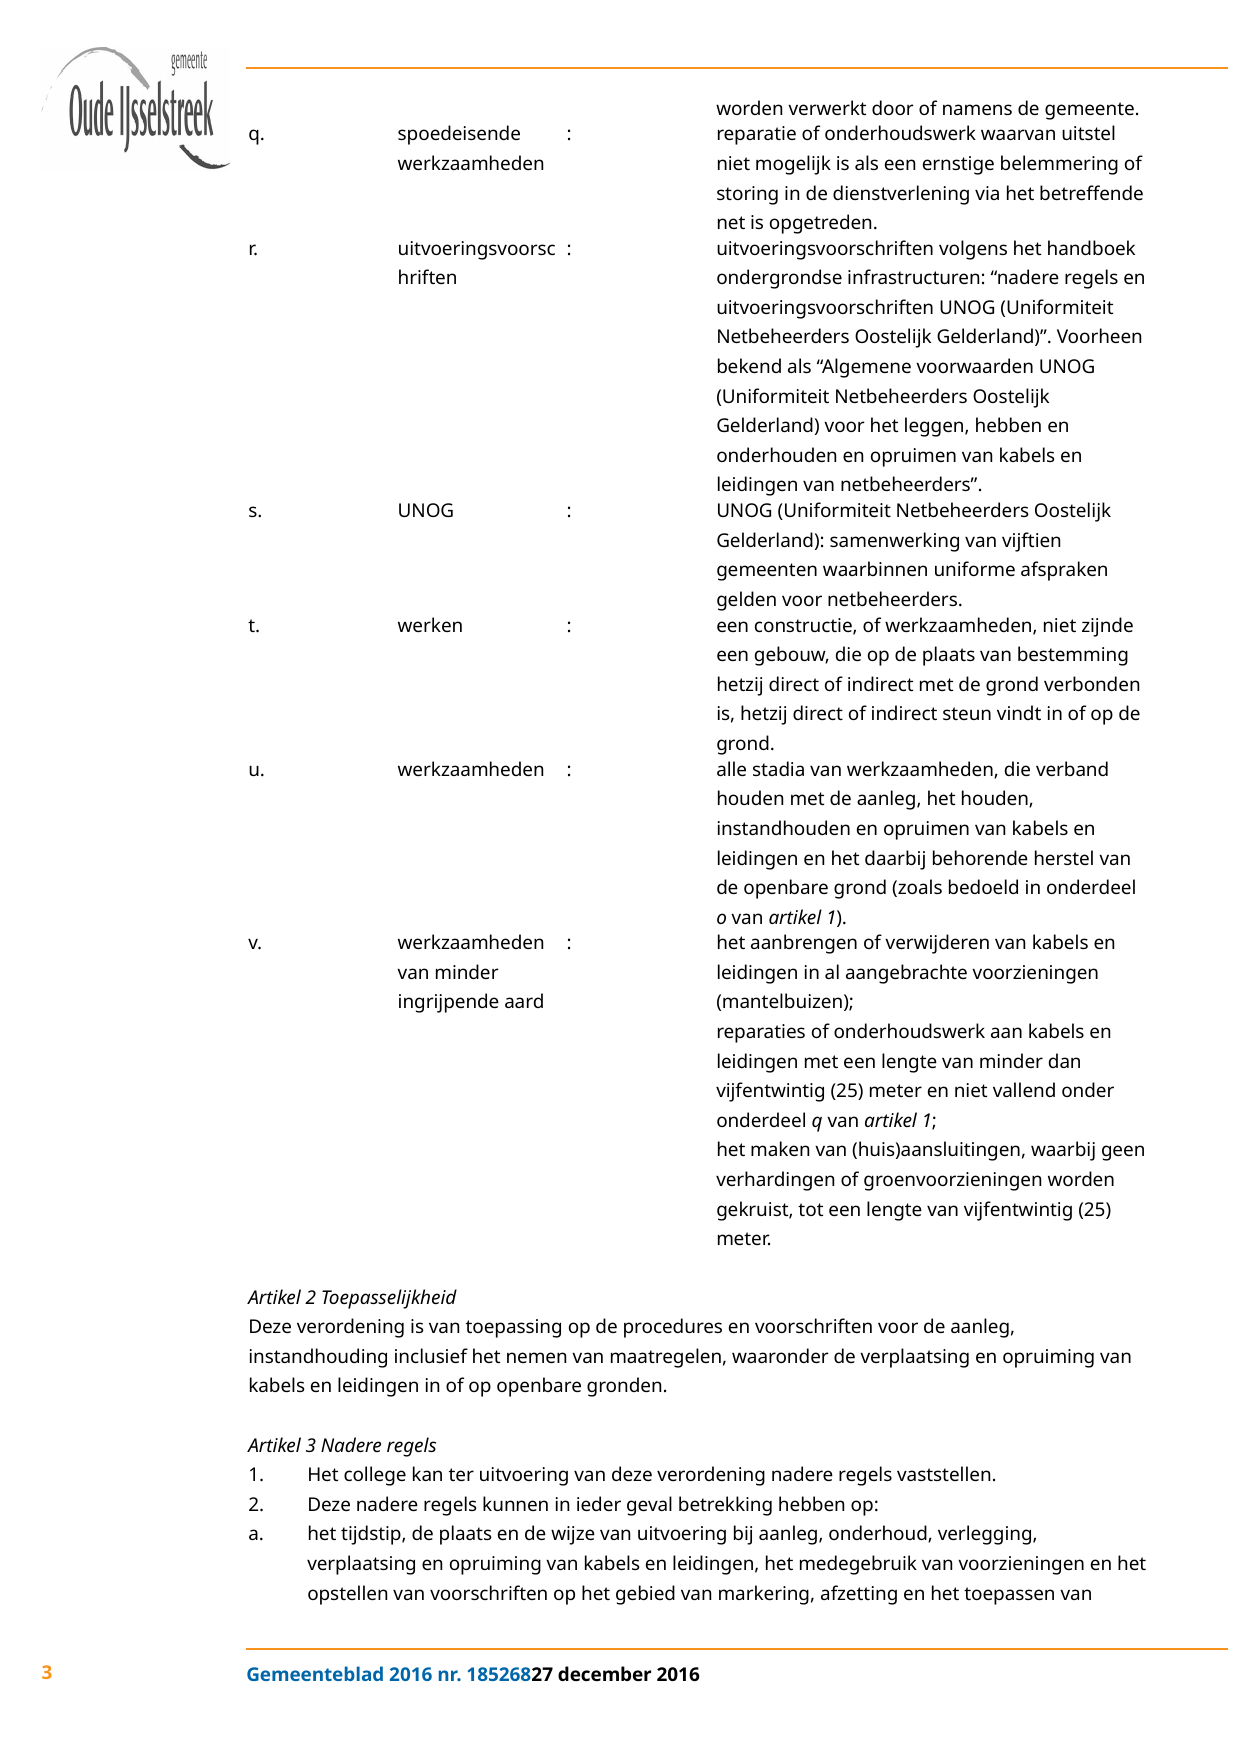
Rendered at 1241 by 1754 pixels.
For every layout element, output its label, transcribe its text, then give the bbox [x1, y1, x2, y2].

list het tijdstip, de plaats en de wijze van uitvoering bij aanleg, onderhoud, verlegging, verplaatsing en opruiming van kabels en leidingen, het medegebruik van voorzieningen en het opstellen van voorschriften op het gebied van markering, afzetting en het toepassen van [248, 1521, 1152, 1606]
table_cell u. [248, 756, 397, 929]
table_cell v. [248, 930, 397, 1251]
table_cell t. [248, 612, 397, 756]
table_cell : [566, 612, 716, 756]
table_cell : [566, 930, 716, 1251]
table_cell : [566, 121, 716, 235]
table_cell alle stadia van werkzaamheden, die verband houden met de aanleg, het houden, instandhouden en opruimen van kabels en leidingen en het daarbij behorende herstel van de openbare grond (zoals bedoeld in onderdeel o van artikel 1). [716, 756, 1152, 929]
table_cell [398, 95, 566, 121]
table_cell werken [398, 612, 566, 756]
table_cell reparatie of onderhoudswerk waarvan uitstel niet mogelijk is als een ernstige belemmering of storing in de dienstverlening via het betreffende net is opgetreden. [716, 121, 1152, 235]
table_cell het aanbrengen of verwijderen van kabels en leidingen in al aangebrachte voorzieningen (mantelbuizen); reparaties of onderhoudswerk aan kabels en leidingen met een lengte van minder dan vijfentwintig (25) meter en niet vallend onder onderdeel q van artikel 1; het maken van (huis)aansluitingen, waarbij geen verhardingen of groenvoorzieningen worden gekruist, tot een lengte van vijfentwintig (25) meter. [716, 930, 1152, 1251]
picture [41, 47, 231, 172]
table_cell : [566, 498, 716, 612]
table_cell spoedeisende werkzaamheden [398, 121, 566, 235]
table_cell : [566, 756, 716, 929]
table_cell s. [248, 498, 397, 612]
table_cell werkzaamheden [398, 756, 566, 929]
table_cell r. [248, 235, 397, 497]
table_cell : [566, 235, 716, 497]
table_cell werkzaamheden van minder ingrijpende aard [398, 930, 566, 1251]
table_cell worden verwerkt door of namens de gemeente. [716, 95, 1152, 121]
table_cell uitvoeringsvoorschriften [398, 235, 566, 497]
table_cell UNOG (Uniformiteit Netbeheerders Oostelijk Gelderland): samenwerking van vijftien gemeenten waarbinnen uniforme afspraken gelden voor netbeheerders. [716, 498, 1152, 612]
text Artikel 3 Nadere regels [248, 1432, 1152, 1458]
list Deze nadere regels kunnen in ieder geval betrekking hebben op: [248, 1491, 1152, 1517]
table_cell [248, 95, 397, 121]
text Artikel 2 Toepasselijkheid [248, 1284, 1152, 1310]
table_cell q. [248, 121, 397, 235]
table_cell UNOG [398, 498, 566, 612]
text Deze verordening is van toepassing op de procedures en voorschriften voor de aanleg, instandhouding inclusief het nemen van maatregelen, waaronder de verplaatsing en opruiming van kabels en leidingen in of op openbare gronden. [248, 1313, 1152, 1398]
table_cell uitvoeringsvoorschriften volgens het handboek ondergrondse infrastructuren: “nadere regels en uitvoeringsvoorschriften UNOG (Uniformiteit Netbeheerders Oostelijk Gelderland)”. Voorheen bekend als “Algemene voorwaarden UNOG (Uniformiteit Netbeheerders Oostelijk Gelderland) voor het leggen, hebben en onderhouden en opruimen van kabels en leidingen van netbeheerders”. [716, 235, 1152, 497]
list Het college kan ter uitvoering van deze verordening nadere regels vaststellen. [248, 1461, 1152, 1487]
table_cell [566, 95, 716, 121]
table_cell een constructie, of werkzaamheden, niet zijnde een gebouw, die op de plaats van bestemming hetzij direct of indirect met de grond verbonden is, hetzij direct of indirect steun vindt in of op de grond. [716, 612, 1152, 756]
